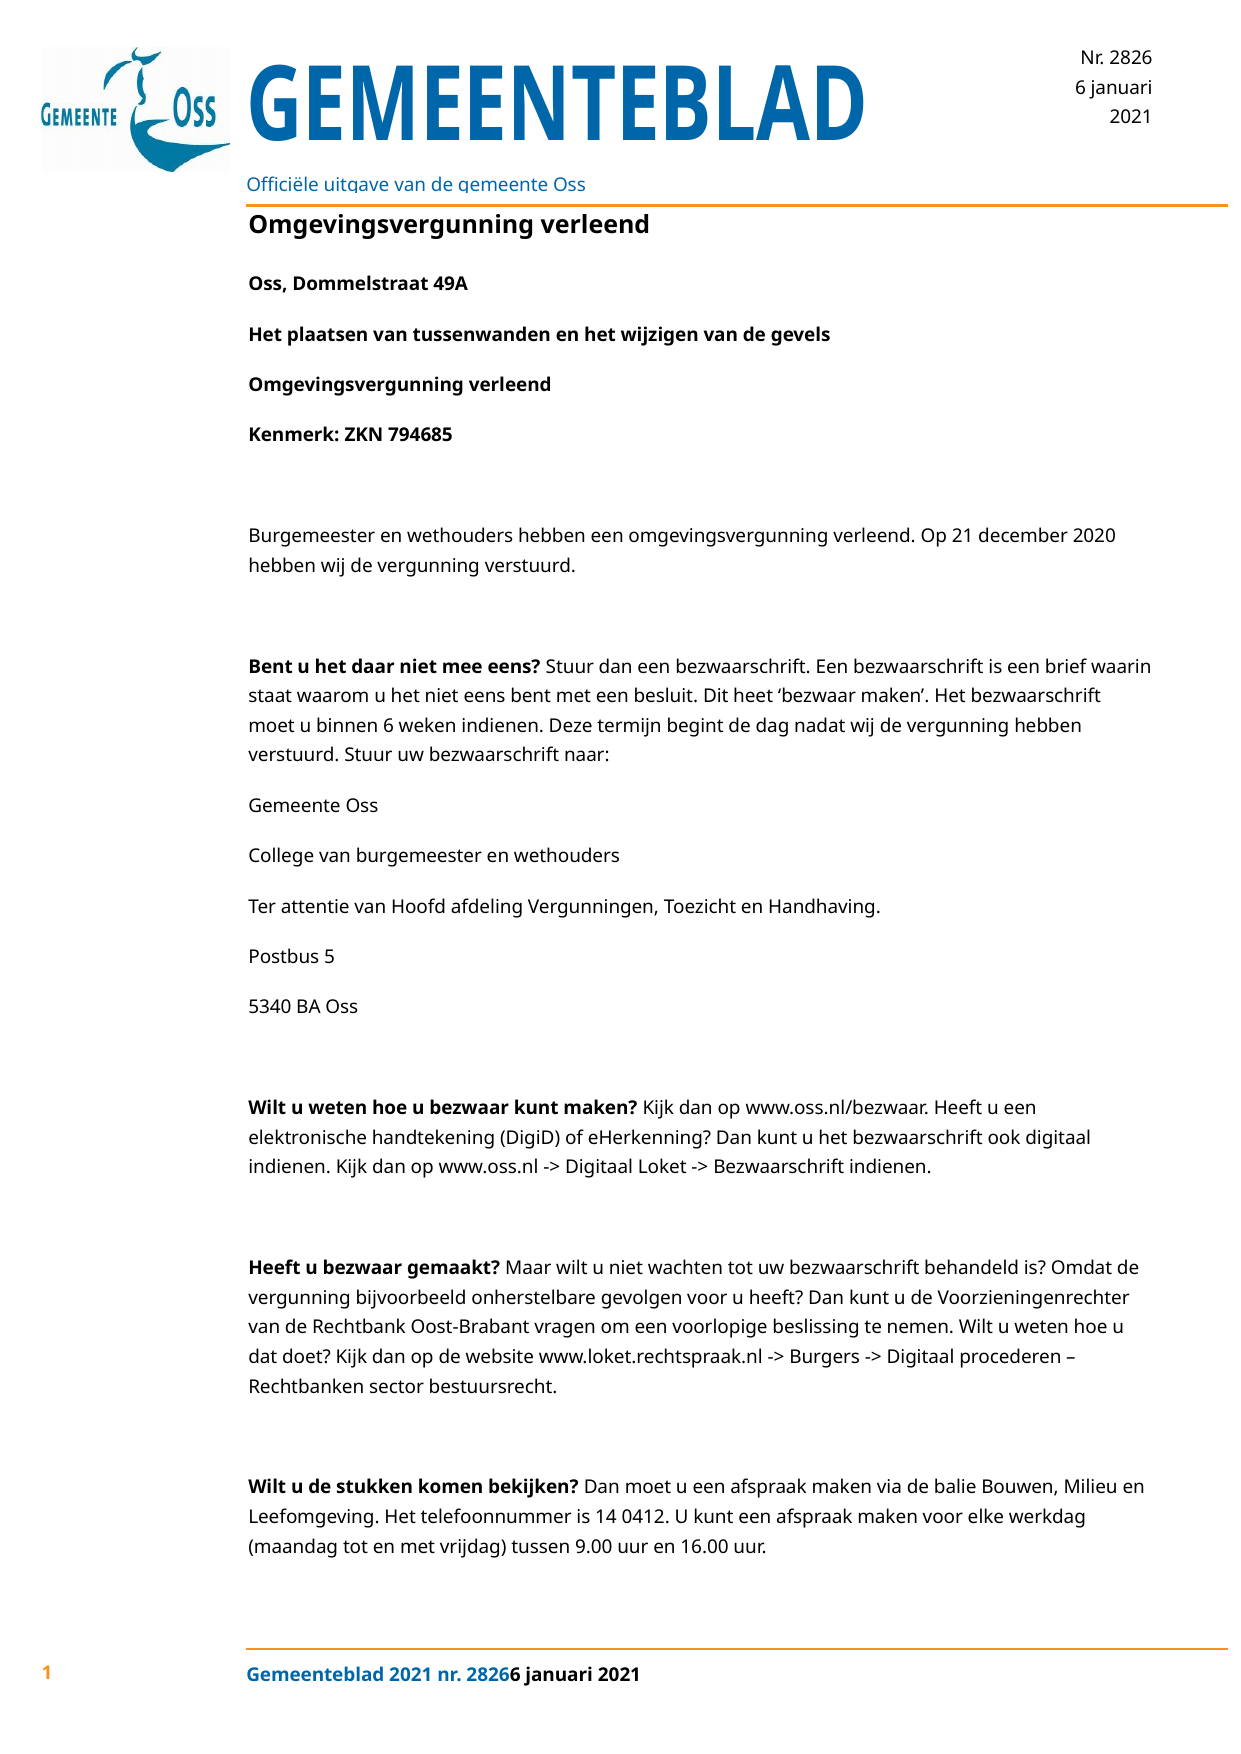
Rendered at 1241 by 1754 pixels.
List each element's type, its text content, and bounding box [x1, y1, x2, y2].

text Postbus 5 [248, 943, 1152, 969]
text Ter attentie van Hoofd afdeling Vergunningen, Toezicht en Handhaving. [248, 893, 1152, 918]
text Wilt u de stukken komen bekijken? Dan moet u een afspraak maken via de balie Bouwen, Milieu en Leefomgeving. Het telefoonnummer is 14 0412. U kunt een afspraak maken voor elke werkdag (maandag tot en met vrijdag) tussen 9.00 uur en 16.00 uur. [248, 1474, 1152, 1558]
picture [41, 47, 231, 172]
text 5340 BA Oss [248, 994, 1152, 1019]
text Gemeente Oss [248, 792, 1152, 818]
text Kenmerk: ZKN 794685 [248, 422, 1152, 447]
text Burgemeester en wethouders hebben een omgevingsvergunning verleend. Op 21 december 2020 hebben wij de vergunning verstuurd. [248, 522, 1152, 578]
text Bent u het daar niet mee eens? Stuur dan een bezwaarschrift. Een bezwaarschrift is een brief waarin staat waarom u het niet eens bent met een besluit. Dit heet ‘bezwaar maken’. Het bezwaarschrift moet u binnen 6 weken indienen. Deze termijn begint de dag nadat wij de vergunning hebben verstuurd. Stuur uw bezwaarschrift naar: [248, 653, 1152, 767]
text Omgevingsvergunning verleend [248, 371, 1152, 397]
text Wilt u weten hoe u bezwaar kunt maken? Kijk dan op www.oss.nl/bezwaar. Heeft u een elektronische handtekening (DigiD) of eHerkenning? Dan kunt u het bezwaarschrift ook digitaal indienen. Kijk dan op www.oss.nl -> Digitaal Loket -> Bezwaarschrift indienen. [248, 1094, 1152, 1179]
text Het plaatsen van tussenwanden en het wijzigen van de gevels [248, 321, 1152, 346]
text College van burgemeester en wethouders [248, 842, 1152, 868]
text Omgevingsvergunning verleend [248, 207, 1152, 241]
text Heeft u bezwaar gemaakt? Maar wilt u niet wachten tot uw bezwaarschrift behandeld is? Omdat de vergunning bijvoorbeeld onherstelbare gevolgen voor u heeft? Dan kunt u de Voorzieningenrechter van de Rechtbank Oost-Brabant vragen om een voorlopige beslissing te nemen. Wilt u weten hoe u dat doet? Kijk dan op de website www.loket.rechtspraak.nl -> Burgers -> Digitaal procederen – Rechtbanken sector bestuursrecht. [248, 1254, 1152, 1398]
text Oss, Dommelstraat 49A [248, 270, 1152, 296]
